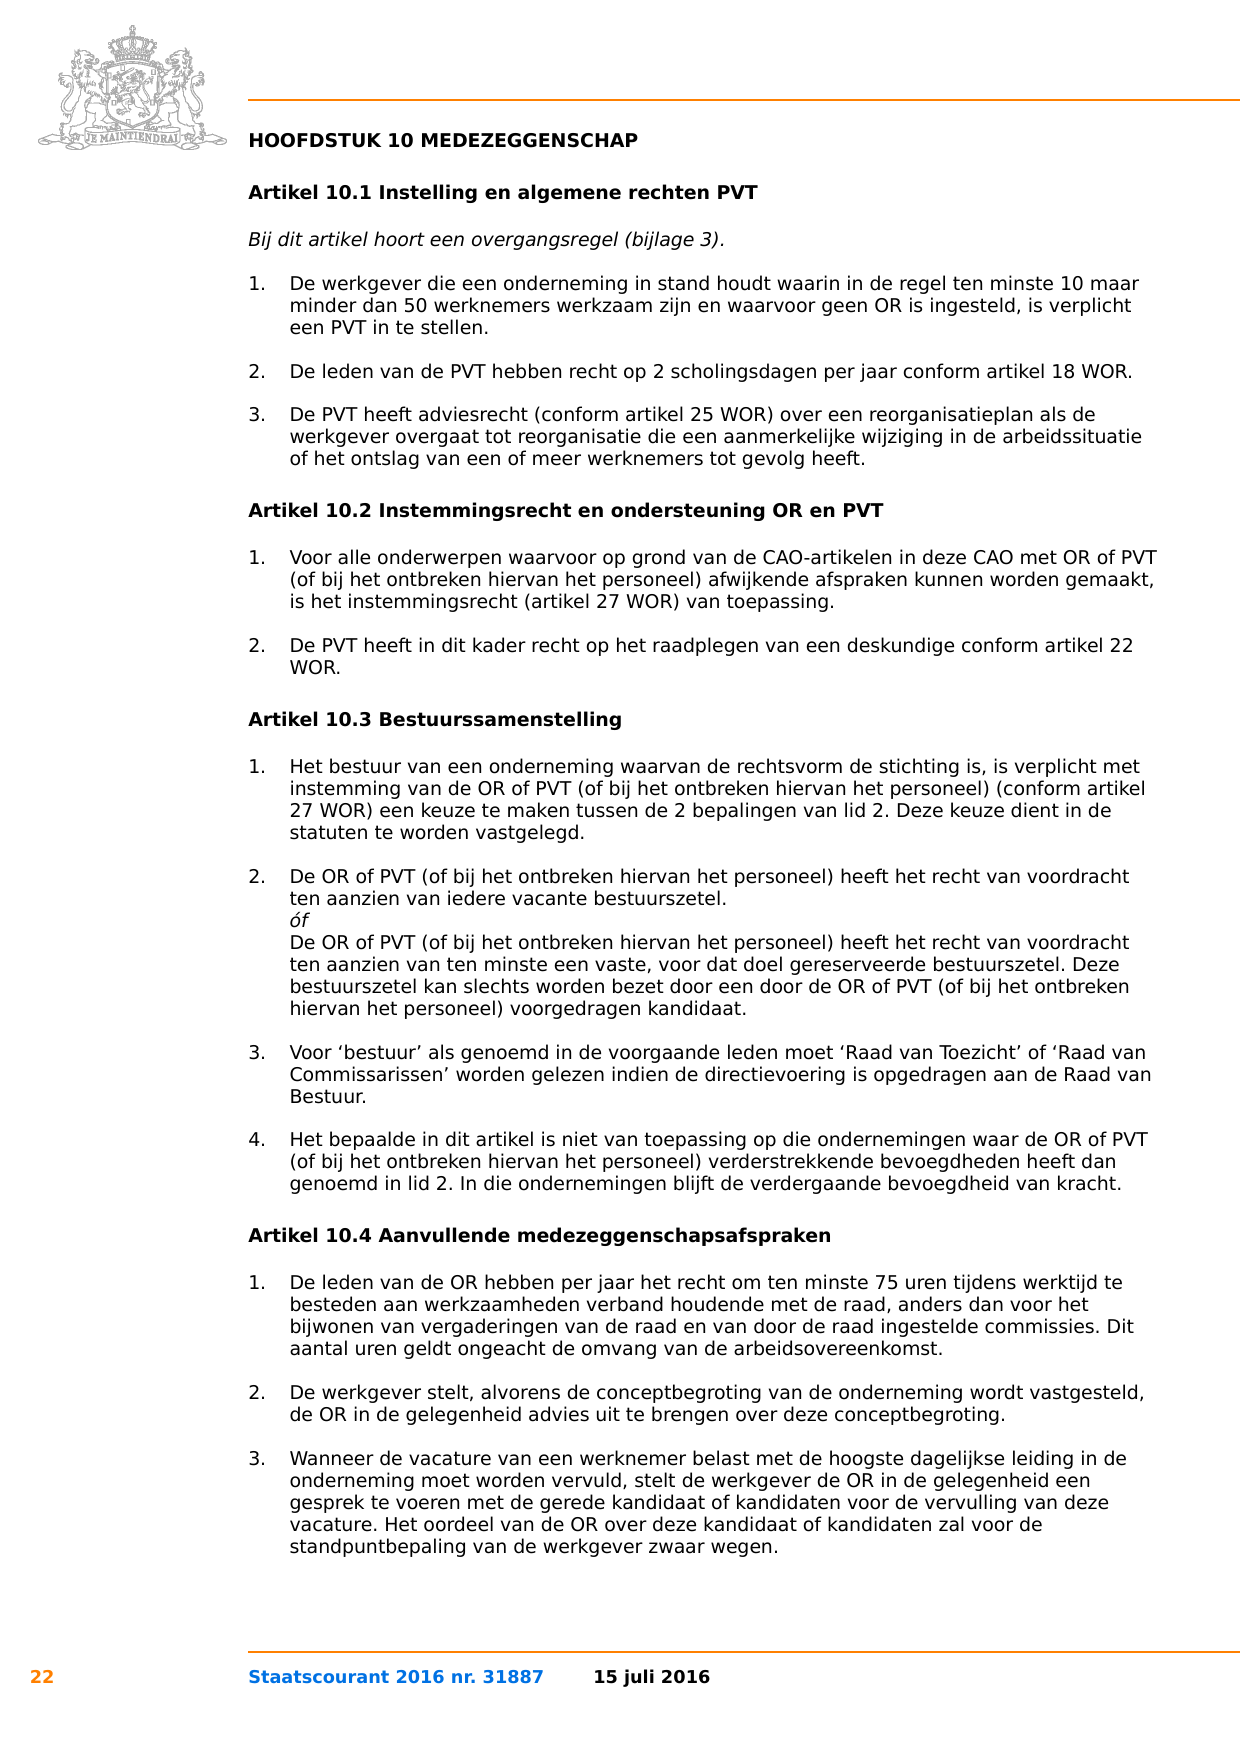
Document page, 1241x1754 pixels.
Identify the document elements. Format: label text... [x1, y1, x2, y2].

text 2. De leden van de PVT hebben recht op 2 scholingsdagen per jaar conform artikel 18 WOR. [248, 361, 1163, 382]
subtitle Bij dit artikel hoort een overgangsregel (bijlage 3). [248, 229, 1163, 251]
text 1. De werkgever die een onderneming in stand houdt waarin in de regel ten minste 10 maar minder dan 50 werknemers werkzaam zijn en waarvoor geen OR is ingesteld, is verplicht een PVT in te stellen. [248, 273, 1163, 339]
text 3. De PVT heeft adviesrecht (conform artikel 25 WOR) over een reorganisatieplan als de werkgever overgaat tot reorganisatie die een aanmerkelijke wijziging in de arbeidssituatie of het ontslag van een of meer werknemers tot gevolg heeft. [248, 404, 1163, 470]
text 2. De PVT heeft in dit kader recht op het raadplegen van een deskundige conform artikel 22 WOR. [248, 635, 1163, 679]
text 2. De OR of PVT (of bij het ontbreken hiervan het personeel) heeft het recht van voordracht ten aanzien van iedere vacante bestuurszetel. [248, 866, 1163, 910]
subtitle Artikel 10.4 Aanvullende medezeggenschapsafspraken [248, 1225, 1163, 1247]
text De OR of PVT (of bij het ontbreken hiervan het personeel) heeft het recht van voordracht ten aanzien van ten minste een vaste, voor dat doel gereserveerde bestuurszetel. Deze bestuurszetel kan slechts worden bezet door een door de OR of PVT (of bij het ontbreken hiervan het personeel) voorgedragen kandidaat. [289, 932, 1163, 1020]
text 4. Het bepaalde in dit artikel is niet van toepassing op die ondernemingen waar de OR of PVT (of bij het ontbreken hiervan het personeel) verderstrekkende bevoegdheden heeft dan genoemd in lid 2. In die ondernemingen blijft de verdergaande bevoegdheid van kracht. [248, 1129, 1163, 1195]
text 3. Voor ‘bestuur’ als genoemd in de voorgaande leden moet ‘Raad van Toezicht’ of ‘Raad van Commissarissen’ worden gelezen indien de directievoering is opgedragen aan de Raad van Bestuur. [248, 1042, 1163, 1107]
text 3. Wanneer de vacature van een werknemer belast met de hoogste dagelijkse leiding in de onderneming moet worden vervuld, stelt de werkgever de OR in de gelegenheid een gesprek te voeren met de gerede kandidaat of kandidaten voor de vervulling van deze vacature. Het oordeel van de OR over deze kandidaat of kandidaten zal voor de standpuntbepaling van de werkgever zwaar wegen. [248, 1448, 1163, 1558]
text óf [289, 910, 1163, 932]
subtitle Artikel 10.1 Instelling en algemene rechten PVT [248, 182, 1163, 204]
subtitle Artikel 10.3 Bestuurssamenstelling [248, 709, 1163, 731]
text 1. De leden van de OR hebben per jaar het recht om ten minste 75 uren tijdens werktijd te besteden aan werkzaamheden verband houdende met de raad, anders dan voor het bijwonen van vergaderingen van de raad en van door de raad ingestelde commissies. Dit aantal uren geldt ongeacht de omvang van de arbeidsovereenkomst. [248, 1272, 1163, 1360]
picture [38, 25, 227, 150]
text 1. Voor alle onderwerpen waarvoor op grond van de CAO-artikelen in deze CAO met OR of PVT (of bij het ontbreken hiervan het personeel) afwijkende afspraken kunnen worden gemaakt, is het instemmingsrecht (artikel 27 WOR) van toepassing. [248, 547, 1163, 613]
subtitle Artikel 10.2 Instemmingsrecht en ondersteuning OR en PVT [248, 500, 1163, 522]
text 2. De werkgever stelt, alvorens de conceptbegroting van de onderneming wordt vastgesteld, de OR in de gelegenheid advies uit te brengen over deze conceptbegroting. [248, 1382, 1163, 1426]
subtitle HOOFDSTUK 10 MEDEZEGGENSCHAP [248, 130, 1163, 152]
text 1. Het bestuur van een onderneming waarvan de rechtsvorm de stichting is, is verplicht met instemming van de OR of PVT (of bij het ontbreken hiervan het personeel) (conform artikel 27 WOR) een keuze te maken tussen de 2 bepalingen van lid 2. Deze keuze dient in de statuten te worden vastgelegd. [248, 756, 1163, 844]
